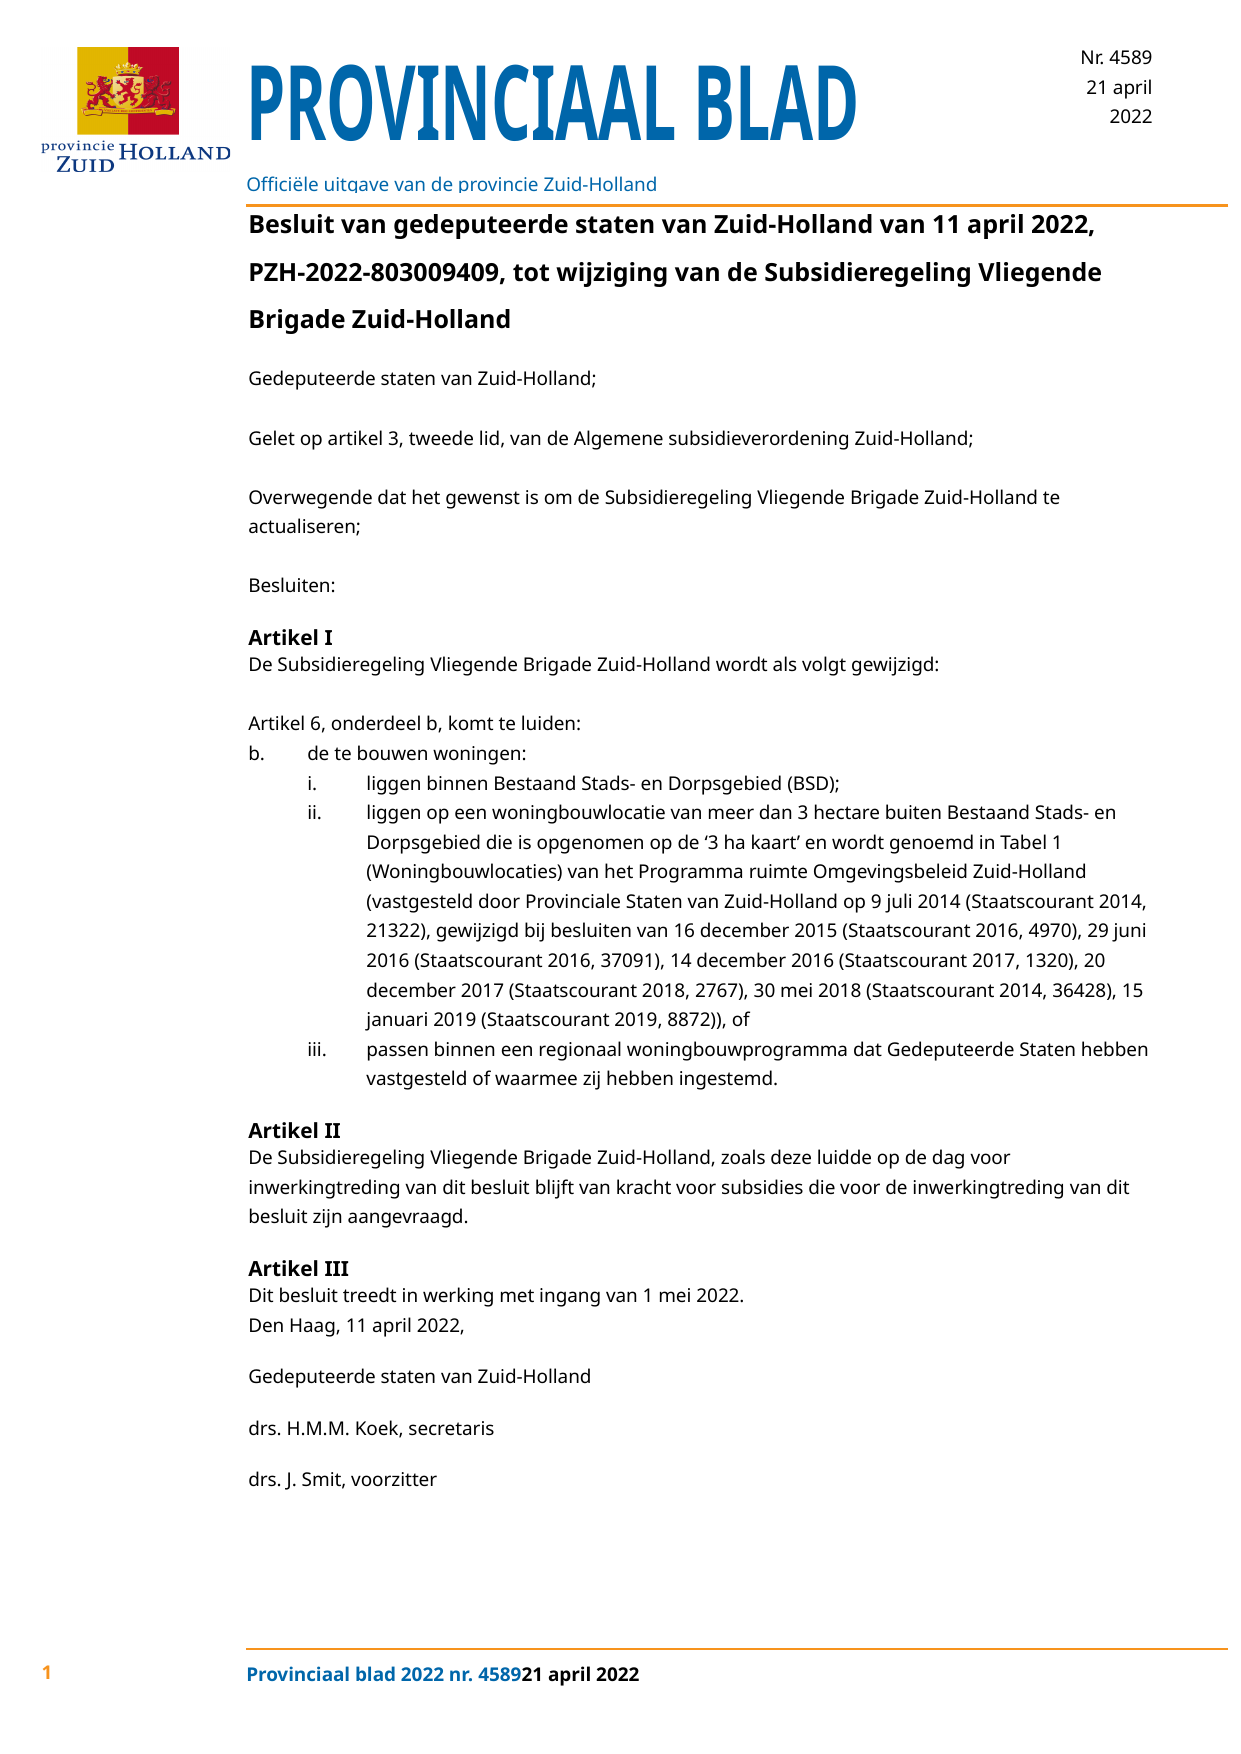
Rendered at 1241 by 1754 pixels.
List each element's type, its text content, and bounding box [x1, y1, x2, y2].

text De Subsidieregeling Vliegende Brigade Zuid-Holland wordt als volgt gewijzigd: [248, 651, 1152, 677]
list passen binnen een regionaal woningbouwprogramma dat Gedeputeerde Staten hebben vastgesteld of waarmee zij hebben ingestemd. [307, 1036, 1152, 1091]
text Besluit van gedeputeerde staten van Zuid-Holland van 11 april 2022, PZH-2022-803009409, tot wijziging van de Subsidieregeling Vliegende Brigade Zuid-Holland [248, 207, 1152, 336]
text drs. J. Smit, voorzitter [248, 1466, 1152, 1492]
text Overwegende dat het gewenst is om de Subsidieregeling Vliegende Brigade Zuid-Holland te actualiseren; [248, 484, 1152, 539]
text Gedeputeerde staten van Zuid-Holland; [248, 366, 1152, 391]
text Gedeputeerde staten van Zuid-Holland [248, 1363, 1152, 1389]
text Artikel II [248, 1116, 1152, 1144]
list liggen binnen Bestaand Stads- en Dorpsgebied (BSD); [307, 770, 1152, 796]
text Besluiten: [248, 573, 1152, 598]
text Artikel I [248, 623, 1152, 651]
text Dit besluit treedt in werking met ingang van 1 mei 2022. [248, 1282, 1152, 1308]
text Artikel 6, onderdeel b, komt te luiden: [248, 711, 1152, 736]
text drs. H.M.M. Koek, secretaris [248, 1415, 1152, 1441]
text Den Haag, 11 april 2022, [248, 1312, 1152, 1338]
text Gelet op artikel 3, tweede lid, van de Algemene subsidieverordening Zuid-Holland; [248, 425, 1152, 450]
text Artikel III [248, 1254, 1152, 1282]
text De Subsidieregeling Vliegende Brigade Zuid-Holland, zoals deze luidde op de dag voor inwerkingtreding van dit besluit blijft van kracht voor subsidies die voor de inwerkingtreding van dit besluit zijn aangevraagd. [248, 1144, 1152, 1229]
list de te bouwen woningen: [248, 740, 1152, 766]
list liggen op een woningbouwlocatie van meer dan 3 hectare buiten Bestaand Stads- en Dorpsgebied die is opgenomen op de ‘3 ha kaart’ en wordt genoemd in Tabel 1 (Woningbouwlocaties) van het Programma ruimte Omgevingsbeleid Zuid-Holland (vastgesteld door Provinciale Staten van Zuid-Holland op 9 juli 2014 (Staatscourant 2014, 21322), gewijzigd bij besluiten van 16 december 2015 (Staatscourant 2016, 4970), 29 juni 2016 (Staatscourant 2016, 37091), 14 december 2016 (Staatscourant 2017, 1320), 20 december 2017 (Staatscourant 2018, 2767), 30 mei 2018 (Staatscourant 2014, 36428), 15 januari 2019 (Staatscourant 2019, 8872)), of [307, 799, 1152, 1032]
picture [41, 47, 231, 172]
